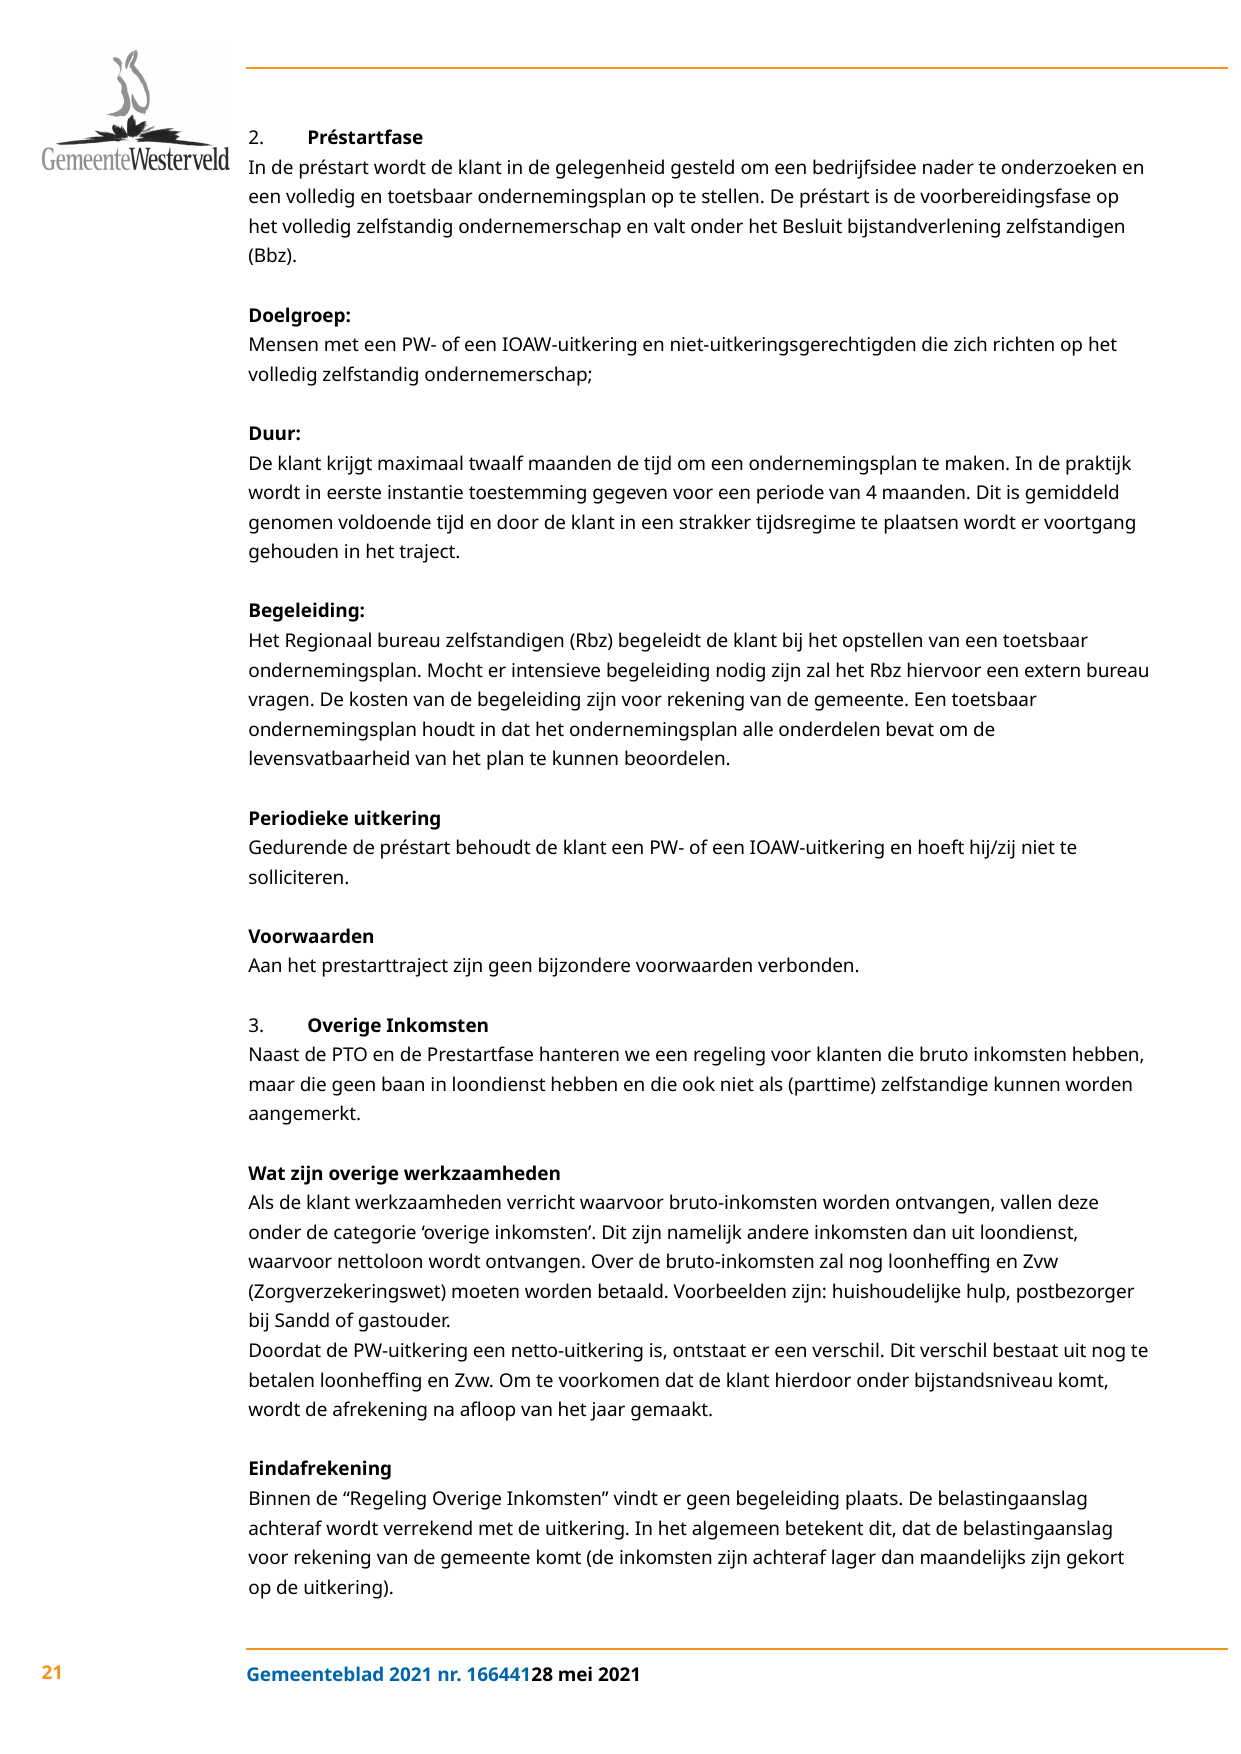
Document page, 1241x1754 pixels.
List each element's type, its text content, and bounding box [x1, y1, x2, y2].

text Wat zijn overige werkzaamheden [248, 1160, 1152, 1186]
list Overige Inkomsten [248, 1012, 1152, 1038]
text Aan het prestarttraject zijn geen bijzondere voorwaarden verbonden. [248, 953, 1152, 978]
picture [41, 47, 231, 172]
text Als de klant werkzaamheden verricht waarvoor bruto-inkomsten worden ontvangen, vallen deze onder de categorie ‘overige inkomsten’. Dit zijn namelijk andere inkomsten dan uit loondienst, waarvoor nettoloon wordt ontvangen. Over de bruto-inkomsten zal nog loonheffing en Zvw (Zorgverzekeringswet) moeten worden betaald. Voorbeelden zijn: huishoudelijke hulp, postbezorger bij Sandd of gastouder. [248, 1189, 1152, 1333]
text Begeleiding: [248, 598, 1152, 623]
text Doelgroep: [248, 302, 1152, 328]
text Periodieke uitkering [248, 805, 1152, 831]
text Naast de PTO en de Prestartfase hanteren we een regeling voor klanten die bruto inkomsten hebben, maar die geen baan in loondienst hebben en die ook niet als (parttime) zelfstandige kunnen worden aangemerkt. [248, 1041, 1152, 1126]
text Duur: [248, 420, 1152, 446]
text Het Regionaal bureau zelfstandigen (Rbz) begeleidt de klant bij het opstellen van een toetsbaar ondernemingsplan. Mocht er intensieve begeleiding nodig zijn zal het Rbz hiervoor een extern bureau vragen. De kosten van de begeleiding zijn voor rekening van de gemeente. Een toetsbaar ondernemingsplan houdt in dat het ondernemingsplan alle onderdelen bevat om de levensvatbaarheid van het plan te kunnen beoordelen. [248, 627, 1152, 771]
list Préstartfase [248, 124, 1152, 150]
text Voorwaarden [248, 923, 1152, 949]
text Mensen met een PW- of een IOAW-uitkering en niet-uitkeringsgerechtigden die zich richten op het volledig zelfstandig ondernemerschap; [248, 331, 1152, 387]
text In de préstart wordt de klant in de gelegenheid gesteld om een bedrijfsidee nader te onderzoeken en een volledig en toetsbaar ondernemingsplan op te stellen. De préstart is de voorbereidingsfase op het volledig zelfstandig ondernemerschap en valt onder het Besluit bijstandverlening zelfstandigen (Bbz). [248, 154, 1152, 268]
text De klant krijgt maximaal twaalf maanden de tijd om een ondernemingsplan te maken. In de praktijk wordt in eerste instantie toestemming gegeven voor een periode van 4 maanden. Dit is gemiddeld genomen voldoende tijd en door de klant in een strakker tijdsregime te plaatsen wordt er voortgang gehouden in het traject. [248, 450, 1152, 564]
text Gedurende de préstart behoudt de klant een PW- of een IOAW-uitkering en hoeft hij/zij niet te solliciteren. [248, 834, 1152, 890]
text Doordat de PW-uitkering een netto-uitkering is, ontstaat er een verschil. Dit verschil bestaat uit nog te betalen loonheffing en Zvw. Om te voorkomen dat de klant hierdoor onder bijstandsniveau komt, wordt de afrekening na afloop van het jaar gemaakt. [248, 1337, 1152, 1422]
text Binnen de “Regeling Overige Inkomsten” vindt er geen begeleiding plaats. De belastingaanslag achteraf wordt verrekend met de uitkering. In het algemeen betekent dit, dat de belastingaanslag voor rekening van de gemeente komt (de inkomsten zijn achteraf lager dan maandelijks zijn gekort op de uitkering). [248, 1485, 1152, 1600]
text Eindafrekening [248, 1456, 1152, 1481]
